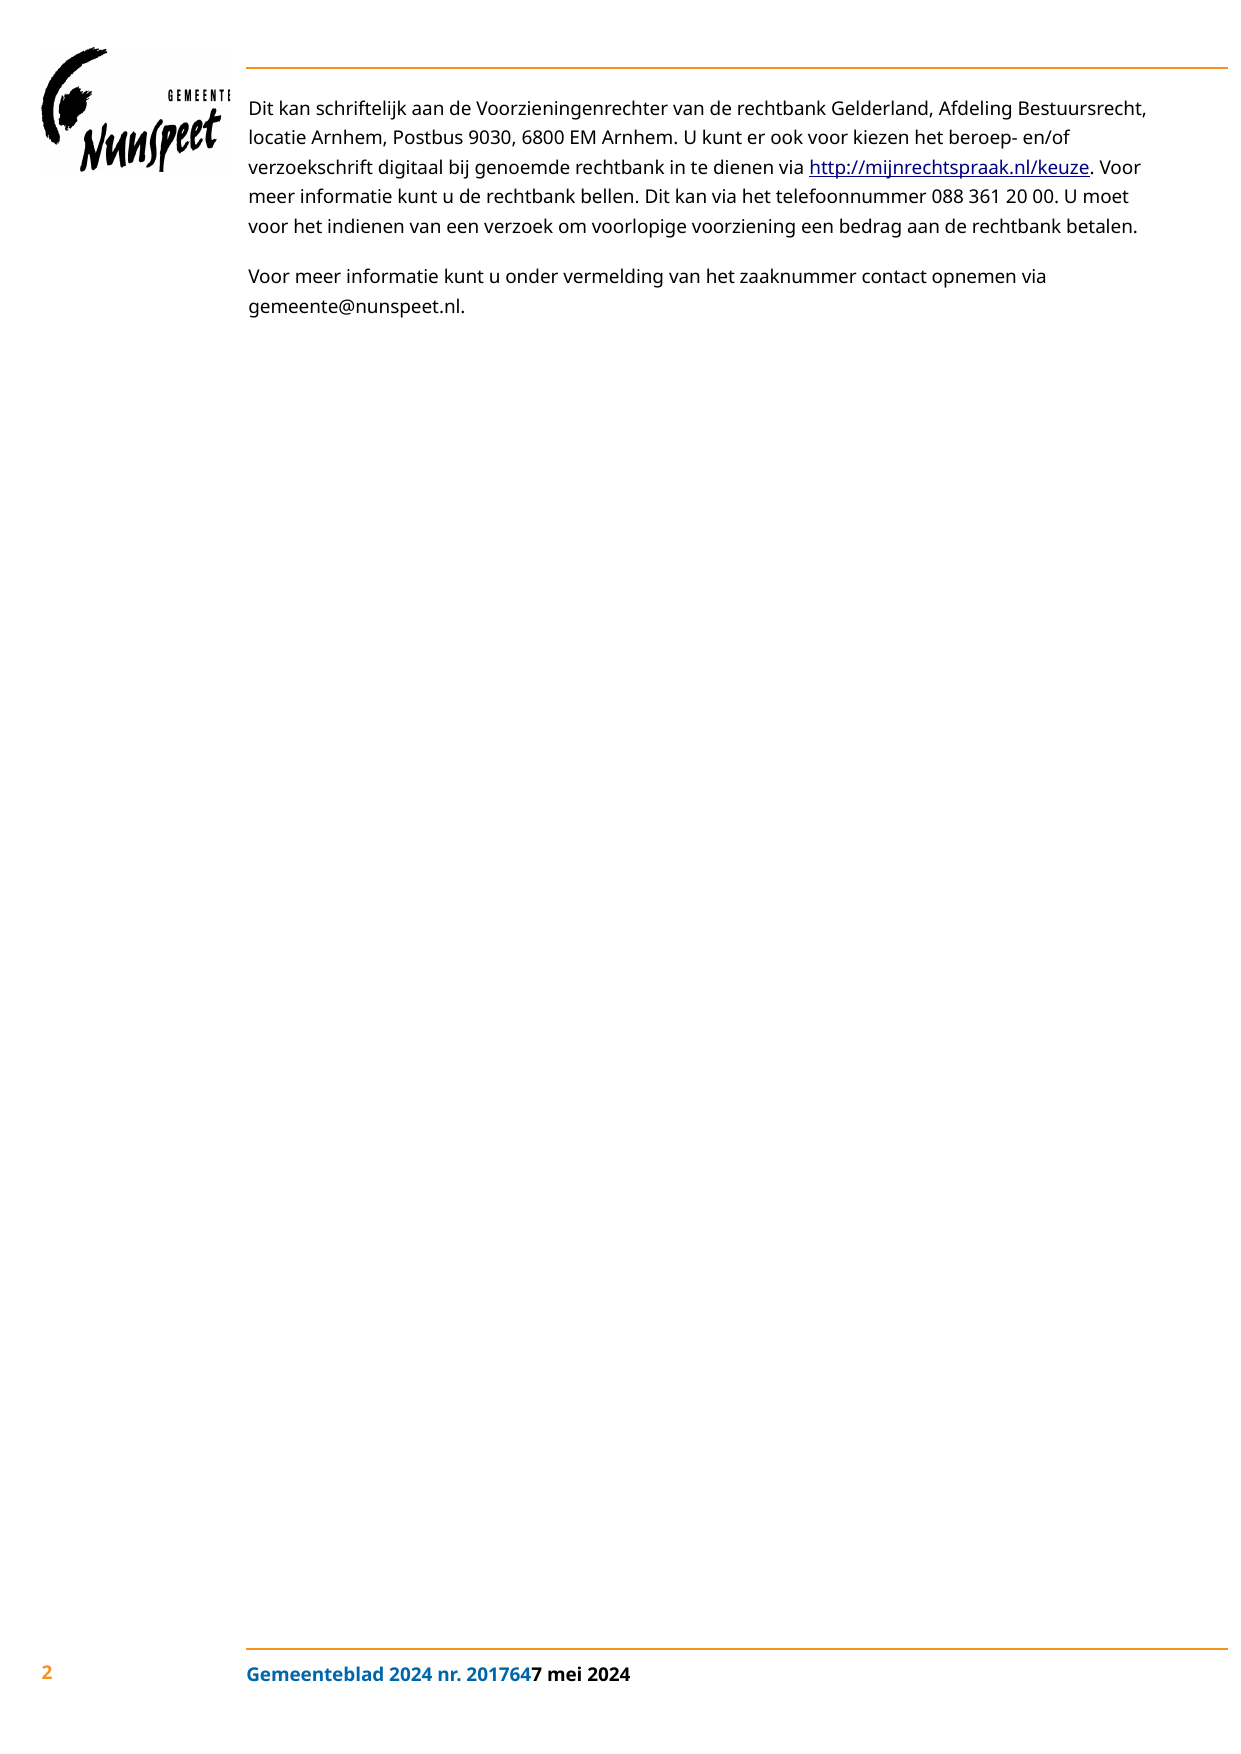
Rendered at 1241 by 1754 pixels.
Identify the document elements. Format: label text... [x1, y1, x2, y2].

picture [41, 47, 231, 172]
text Voor meer informatie kunt u onder vermelding van het zaaknummer contact opnemen via gemeente@nunspeet.nl. [248, 263, 1152, 319]
text Dit kan schriftelijk aan de Voorzieningenrechter van de rechtbank Gelderland, Afdeling Bestuursrecht, locatie Arnhem, Postbus 9030, 6800 EM Arnhem. U kunt er ook voor kiezen het beroep- en/of verzoekschrift digitaal bij genoemde rechtbank in te dienen via http://mijnrechtspraak.nl/keuze. Voor meer informatie kunt u de rechtbank bellen. Dit kan via het telefoonnummer 088 361 20 00. U moet voor het indienen van een verzoek om voorlopige voorziening een bedrag aan de rechtbank betalen. [248, 95, 1152, 239]
